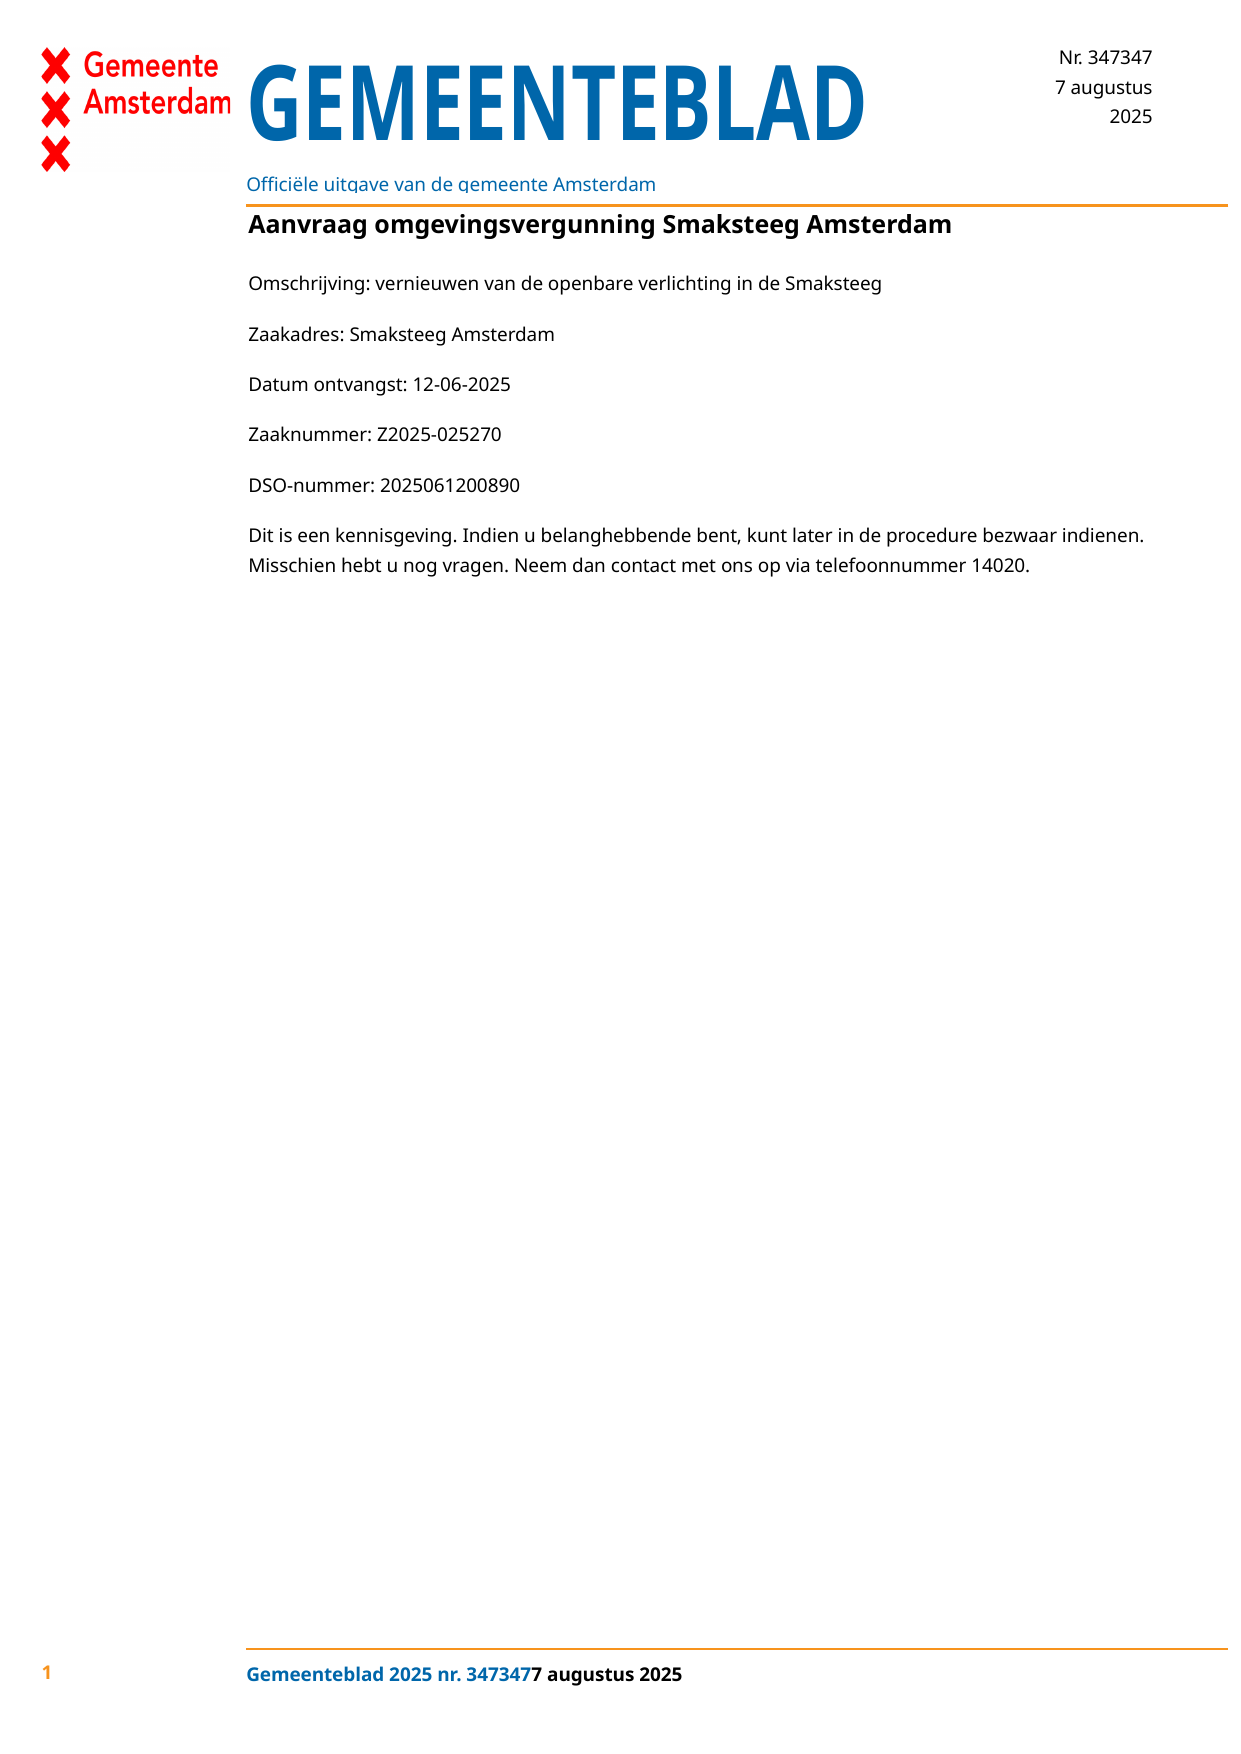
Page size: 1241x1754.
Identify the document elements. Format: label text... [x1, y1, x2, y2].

text Datum ontvangst: 12-06-2025 [248, 371, 1152, 397]
picture [41, 47, 231, 172]
text Zaaknummer: Z2025-025270 [248, 422, 1152, 447]
text Zaakadres: Smaksteeg Amsterdam [248, 321, 1152, 346]
text Dit is een kennisgeving. Indien u belanghebbende bent, kunt later in de procedure bezwaar indienen. Misschien hebt u nog vragen. Neem dan contact met ons op via telefoonnummer 14020. [248, 522, 1152, 578]
text Omschrijving: vernieuwen van de openbare verlichting in de Smaksteeg [248, 270, 1152, 296]
text Aanvraag omgevingsvergunning Smaksteeg Amsterdam [248, 207, 1152, 241]
text DSO-nummer: 2025061200890 [248, 472, 1152, 498]
